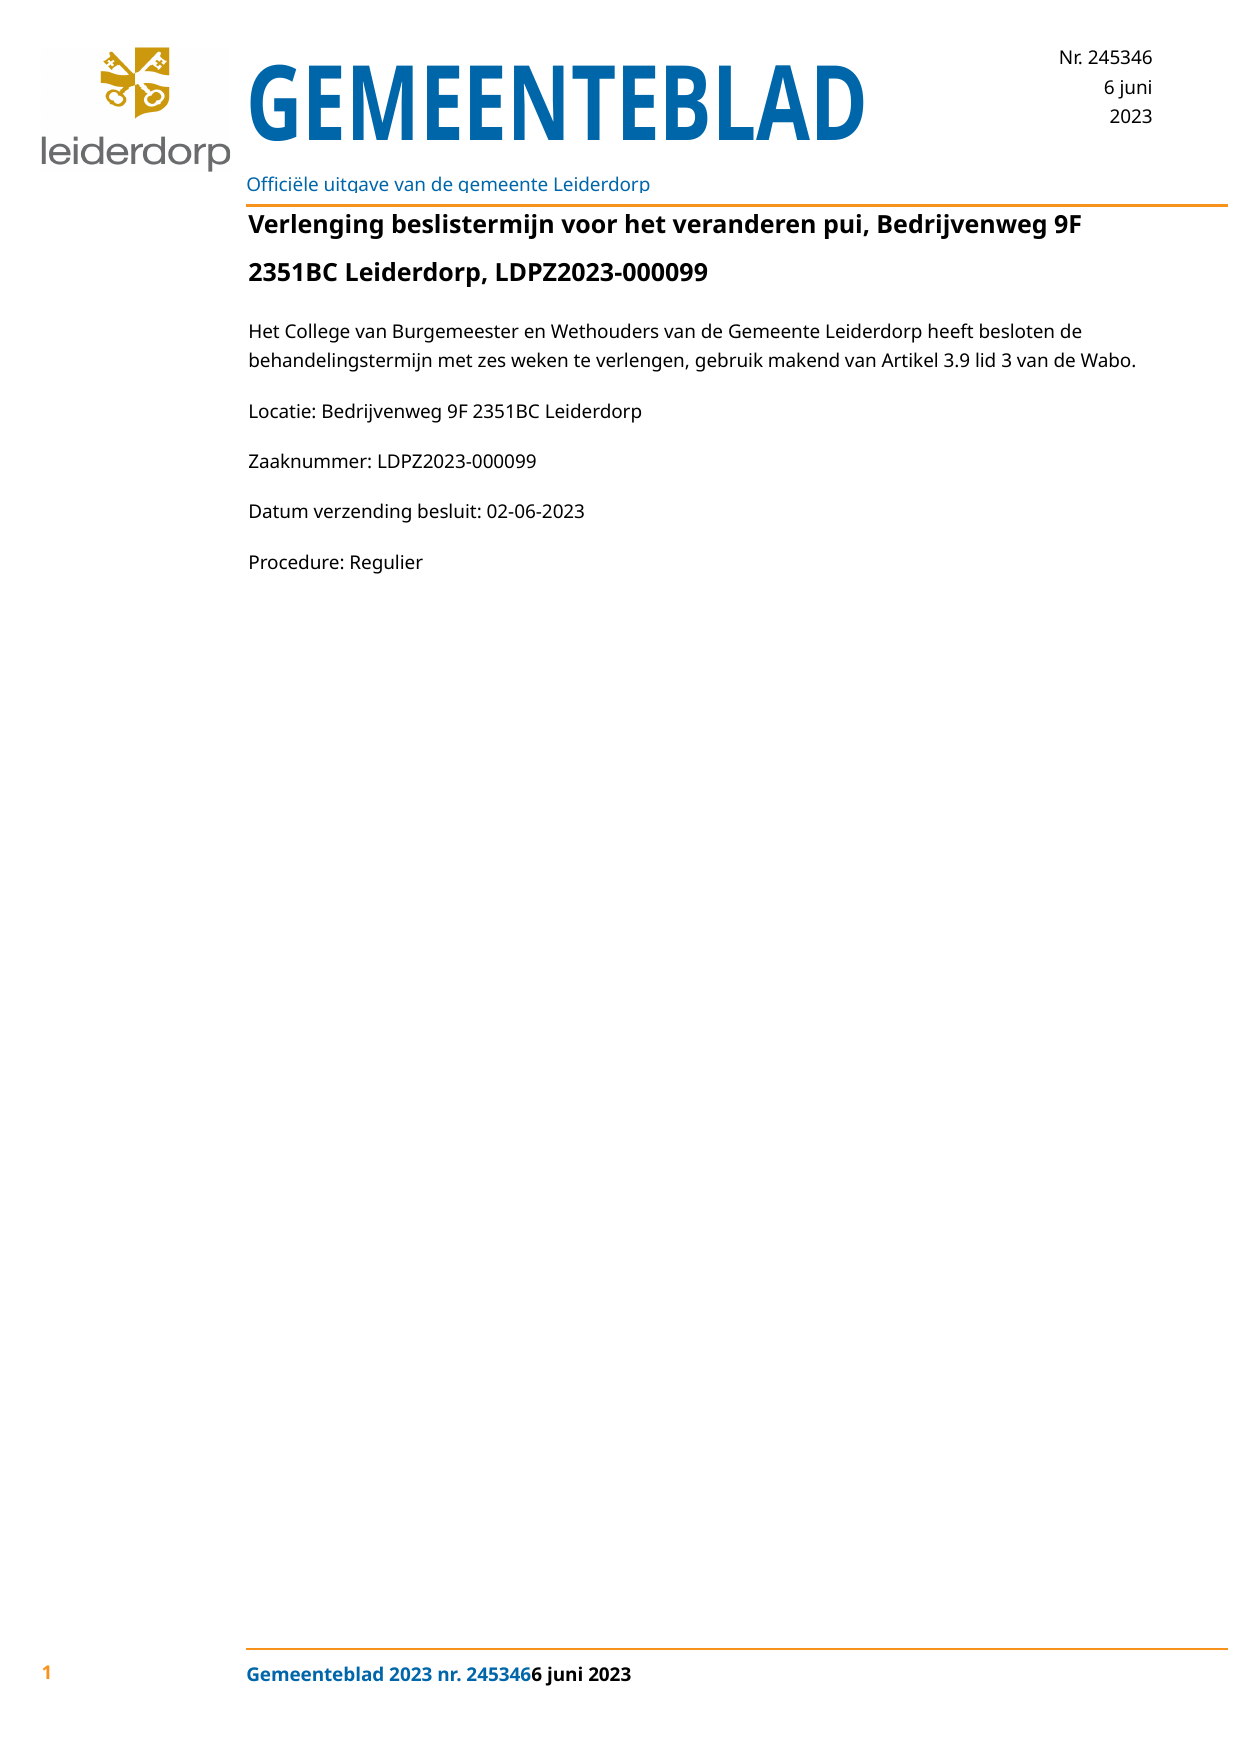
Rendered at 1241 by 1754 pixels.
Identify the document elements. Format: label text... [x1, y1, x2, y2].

text Datum verzending besluit: 02-06-2023 [248, 499, 1152, 524]
text Zaaknummer: LDPZ2023-000099 [248, 448, 1152, 474]
text Het College van Burgemeester en Wethouders van de Gemeente Leiderdorp heeft besloten de behandelingstermijn met zes weken te verlengen, gebruik makend van Artikel 3.9 lid 3 van de Wabo. [248, 318, 1152, 373]
text Verlenging beslistermijn voor het veranderen pui, Bedrijvenweg 9F 2351BC Leiderdorp, LDPZ2023-000099 [248, 207, 1152, 288]
text Locatie: Bedrijvenweg 9F 2351BC Leiderdorp [248, 398, 1152, 424]
text Procedure: Regulier [248, 549, 1152, 575]
picture [41, 47, 231, 172]
